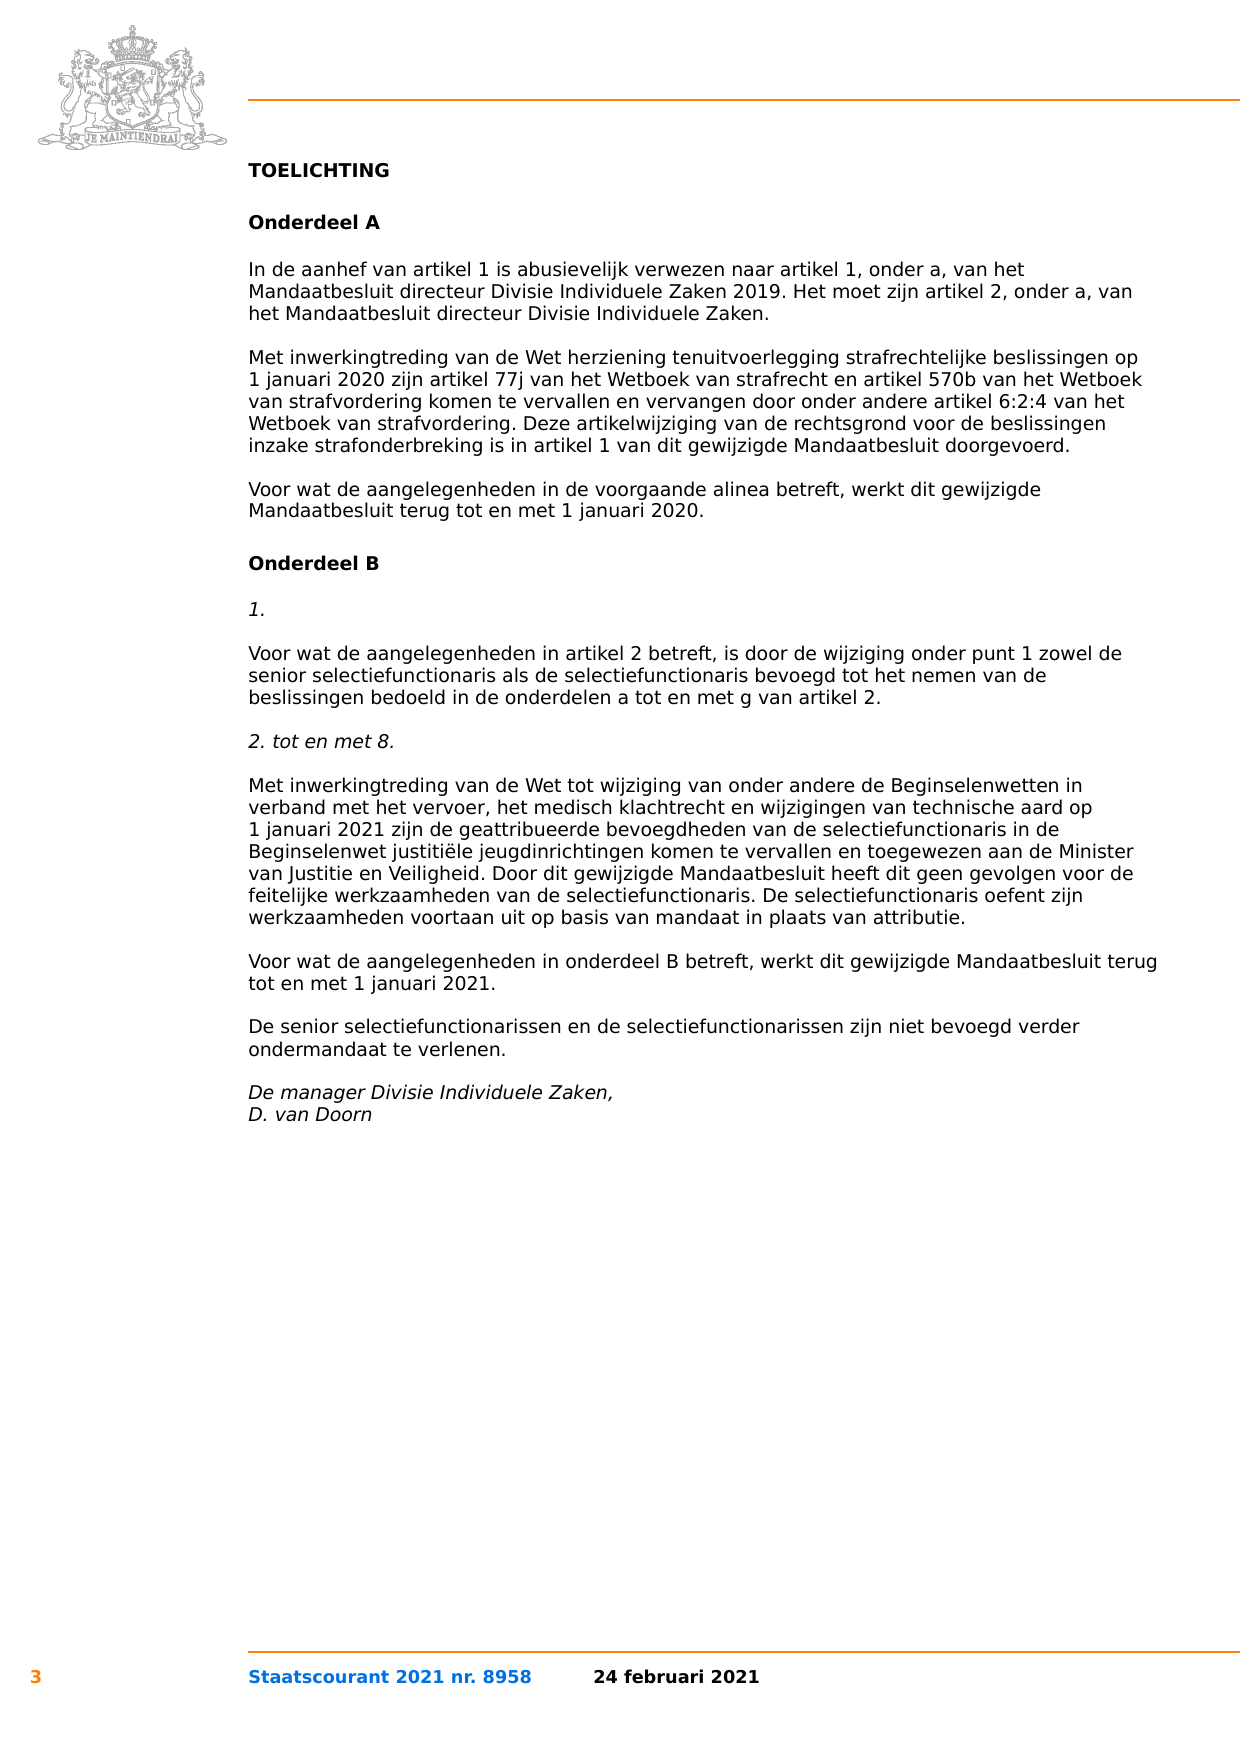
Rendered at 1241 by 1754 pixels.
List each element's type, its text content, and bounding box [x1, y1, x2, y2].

subtitle Onderdeel A [248, 212, 1163, 234]
subtitle 1. [248, 599, 1163, 621]
text De senior selectiefunctionarissen en de selectiefunctionarissen zijn niet bevoegd verder ondermandaat te verlenen. [248, 1016, 1163, 1060]
subtitle TOELICHTING [248, 160, 1163, 182]
text Met inwerkingtreding van de Wet tot wijziging van onder andere de Beginselenwetten in verband met het vervoer, het medisch klachtrecht en wijzigingen van technische aard op 1 januari 2021 zijn de geattribueerde bevoegdheden van de selectiefunctionaris in de Beginselenwet justitiële jeugdinrichtingen komen te vervallen en toegewezen aan de Minister van Justitie en Veiligheid. Door dit gewijzigde Mandaatbesluit heeft dit geen gevolgen voor de feitelijke werkzaamheden van de selectiefunctionaris. De selectiefunctionaris oefent zijn werkzaamheden voortaan uit op basis van mandaat in plaats van attributie. [248, 775, 1163, 929]
subtitle Onderdeel B [248, 552, 1163, 574]
text Voor wat de aangelegenheden in de voorgaande alinea betreft, werkt dit gewijzigde Mandaatbesluit terug tot en met 1 januari 2020. [248, 478, 1163, 522]
text In de aanhef van artikel 1 is abusievelijk verwezen naar artikel 1, onder a, van het Mandaatbesluit directeur Divisie Individuele Zaken 2019. Het moet zijn artikel 2, onder a, van het Mandaatbesluit directeur Divisie Individuele Zaken. [248, 259, 1163, 325]
text Voor wat de aangelegenheden in onderdeel B betreft, werkt dit gewijzigde Mandaatbesluit terug tot en met 1 januari 2021. [248, 951, 1163, 994]
text Voor wat de aangelegenheden in artikel 2 betreft, is door de wijziging onder punt 1 zowel de senior selectiefunctionaris als de selectiefunctionaris bevoegd tot het nemen van de beslissingen bedoeld in de onderdelen a tot en met g van artikel 2. [248, 643, 1163, 709]
text Met inwerkingtreding van de Wet herziening tenuitvoerlegging strafrechtelijke beslissingen op 1 januari 2020 zijn artikel 77j van het Wetboek van strafrecht en artikel 570b van het Wetboek van strafvordering komen te vervallen en vervangen door onder andere artikel 6:2:4 van het Wetboek van strafvordering. Deze artikelwijziging van de rechtsgrond voor de beslissingen inzake strafonderbreking is in artikel 1 van dit gewijzigde Mandaatbesluit doorgevoerd. [248, 347, 1163, 457]
subtitle 2. tot en met 8. [248, 731, 1163, 753]
text De manager Divisie Individuele Zaken, D. van Doorn [248, 1082, 1163, 1126]
picture [38, 25, 227, 150]
